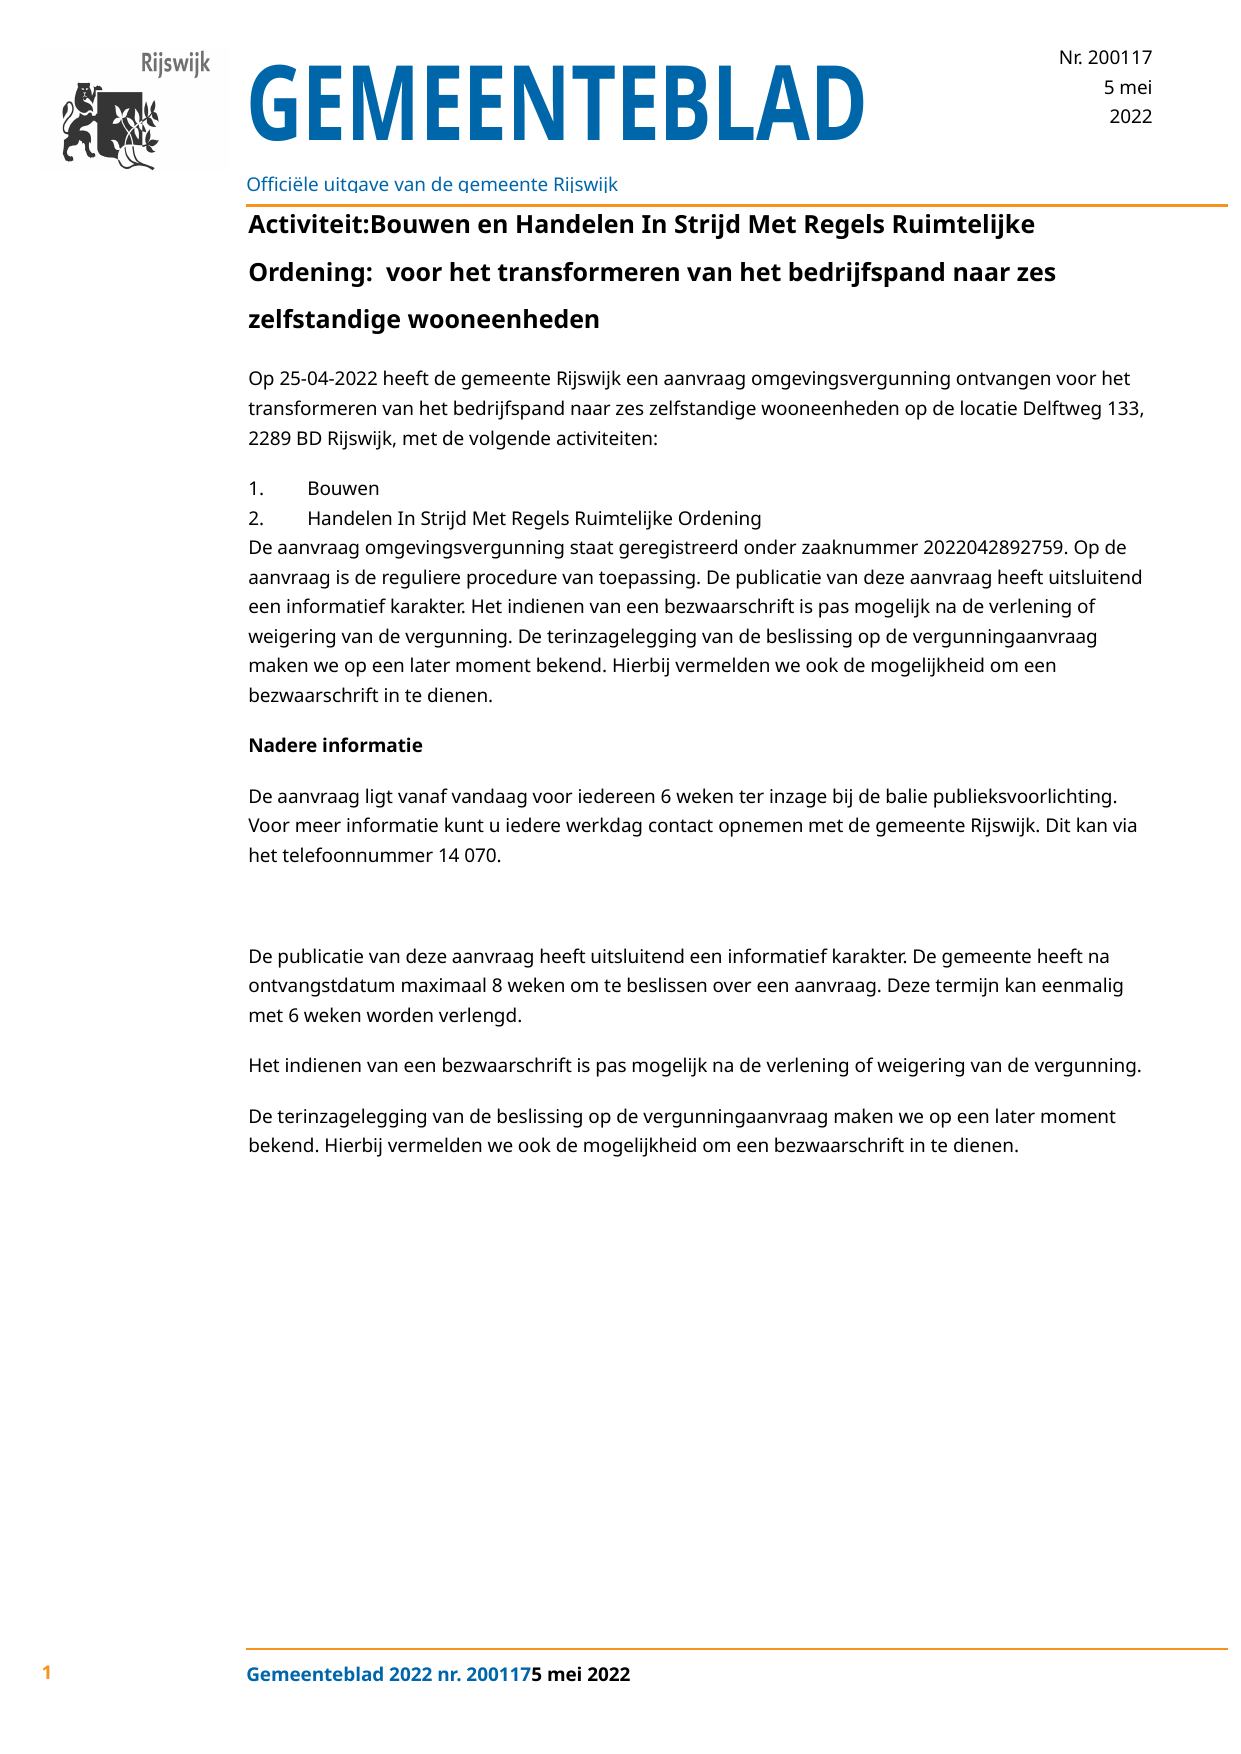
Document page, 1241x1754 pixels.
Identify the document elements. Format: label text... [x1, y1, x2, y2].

text De publicatie van deze aanvraag heeft uitsluitend een informatief karakter. De gemeente heeft na ontvangstdatum maximaal 8 weken om te beslissen over een aanvraag. Deze termijn kan eenmalig met 6 weken worden verlengd. [248, 943, 1152, 1028]
text De aanvraag ligt vanaf vandaag voor iedereen 6 weken ter inzage bij de balie publieksvoorlichting. Voor meer informatie kunt u iedere werkdag contact opnemen met de gemeente Rijswijk. Dit kan via het telefoonnummer 14 070. [248, 783, 1152, 868]
text De aanvraag omgevingsvergunning staat geregistreerd onder zaaknummer 2022042892759. Op de aanvraag is de reguliere procedure van toepassing. De publicatie van deze aanvraag heeft uitsluitend een informatief karakter. Het indienen van een bezwaarschrift is pas mogelijk na de verlening of weigering van de vergunning. De terinzagelegging van de beslissing op de vergunningaanvraag maken we op een later moment bekend. Hierbij vermelden we ook de mogelijkheid om een bezwaarschrift in te dienen. [248, 534, 1152, 708]
text Het indienen van een bezwaarschrift is pas mogelijk na de verlening of weigering van de vergunning. [248, 1053, 1152, 1078]
text Activiteit:Bouwen en Handelen In Strijd Met Regels Ruimtelijke Ordening: voor het transformeren van het bedrijfspand naar zes zelfstandige wooneenheden [248, 207, 1152, 336]
list Handelen In Strijd Met Regels Ruimtelijke Ordening [248, 505, 1152, 530]
list Bouwen [248, 475, 1152, 501]
text Op 25-04-2022 heeft de gemeente Rijswijk een aanvraag omgevingsvergunning ontvangen voor het transformeren van het bedrijfspand naar zes zelfstandige wooneenheden op de locatie Delftweg 133, 2289 BD Rijswijk, met de volgende activiteiten: [248, 366, 1152, 450]
text Nadere informatie [248, 733, 1152, 758]
picture [41, 47, 231, 172]
text De terinzagelegging van de beslissing op de vergunningaanvraag maken we op een later moment bekend. Hierbij vermelden we ook de mogelijkheid om een bezwaarschrift in te dienen. [248, 1103, 1152, 1158]
